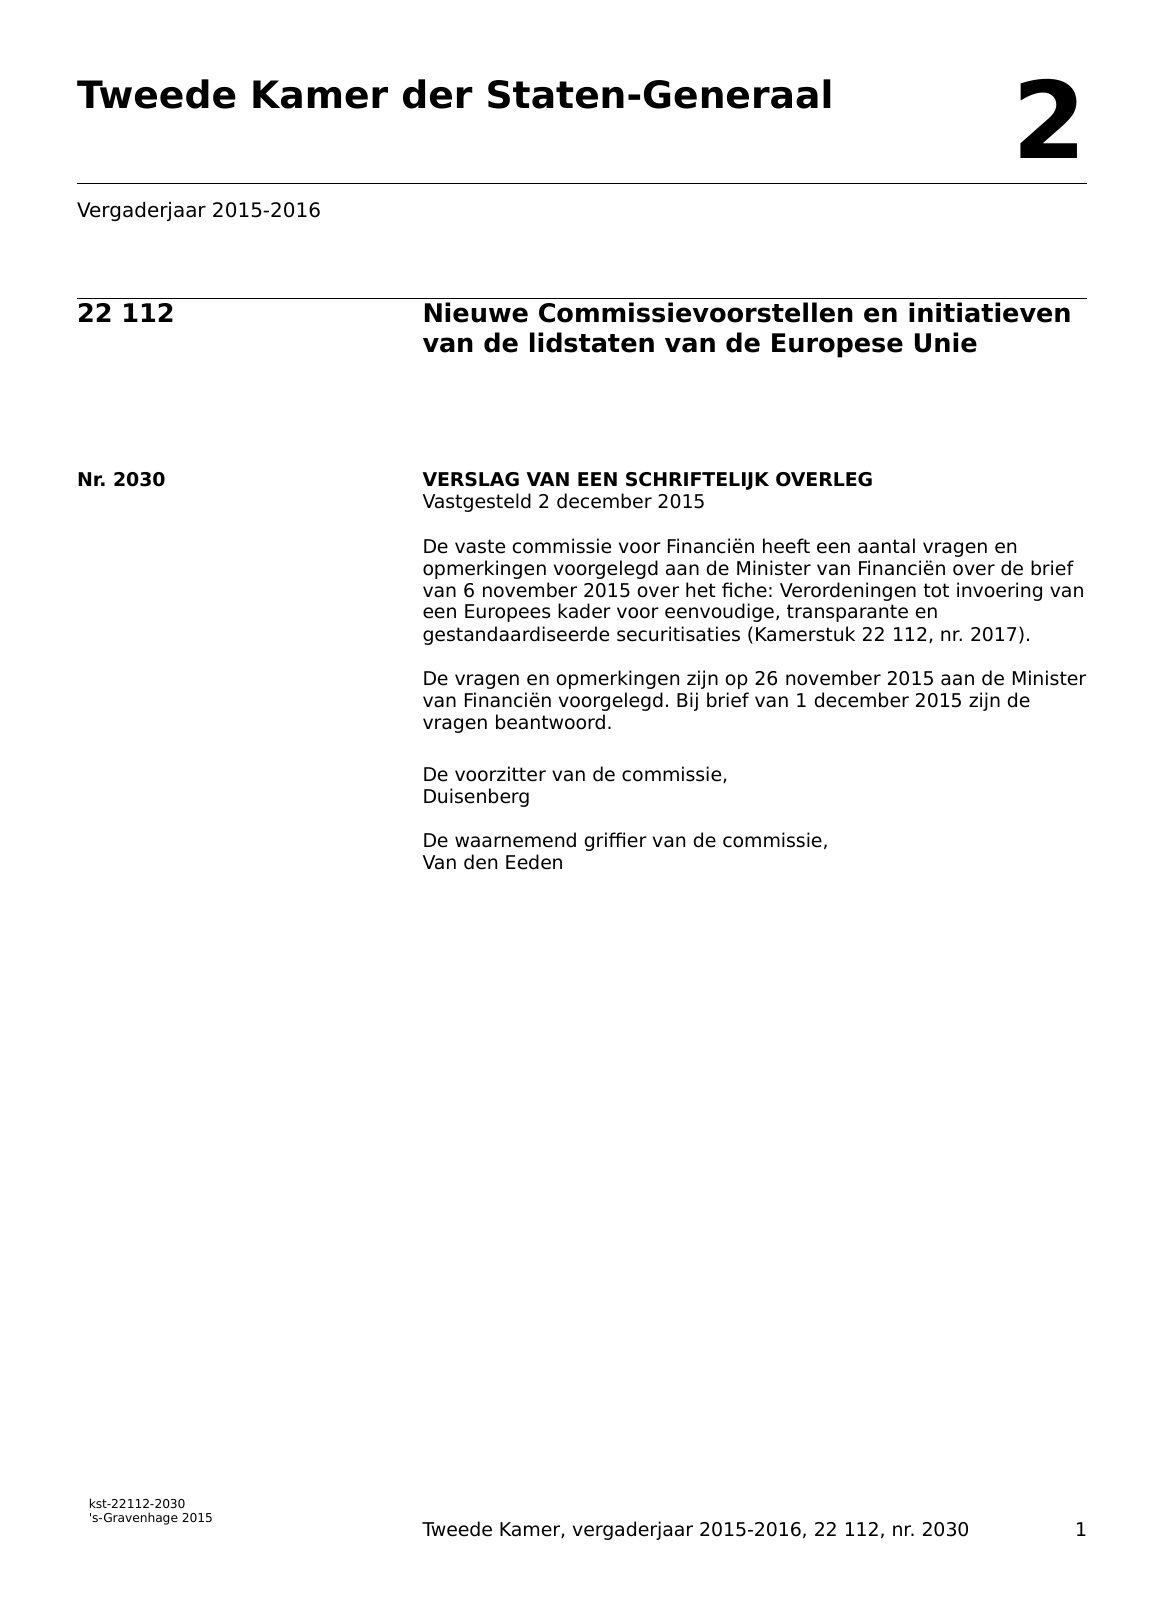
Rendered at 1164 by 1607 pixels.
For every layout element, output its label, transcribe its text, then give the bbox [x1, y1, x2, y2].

text De vragen en opmerkingen zijn op 26 november 2015 aan de Minister van Financiën voorgelegd. Bij brief van 1 december 2015 zijn de vragen beantwoord. [422, 668, 1087, 733]
subtitle 22 112 Nieuwe Commissievoorstellen en initiatieven van de lidstaten van de Europese Unie [77, 299, 1087, 358]
table_header 2 [886, 59, 1087, 183]
text Vastgesteld 2 december 2015 [422, 491, 1087, 513]
table_cell Vergaderjaar 2015-2016 [77, 184, 1087, 298]
text De waarnemend griffier van de commissie, Van den Eeden [422, 830, 1087, 874]
text kst-22112-2030 [88, 1497, 323, 1511]
text 's-Gravenhage 2015 [88, 1511, 323, 1525]
table_header Tweede Kamer der Staten-Generaal [77, 59, 886, 183]
text De vaste commissie voor Financiën heeft een aantal vragen en opmerkingen voorgelegd aan de Minister van Financiën over de brief van 6 november 2015 over het fiche: Verordeningen tot invoering van een Europees kader voor eenvoudige, transparante en gestandaardiseerde securitisaties (Kamerstuk 22 112, nr. 2017). [422, 536, 1087, 645]
text De voorzitter van de commissie, Duisenberg [422, 763, 1087, 807]
subtitle Nr. 2030 VERSLAG VAN EEN SCHRIFTELIJK OVERLEG [77, 469, 1087, 491]
